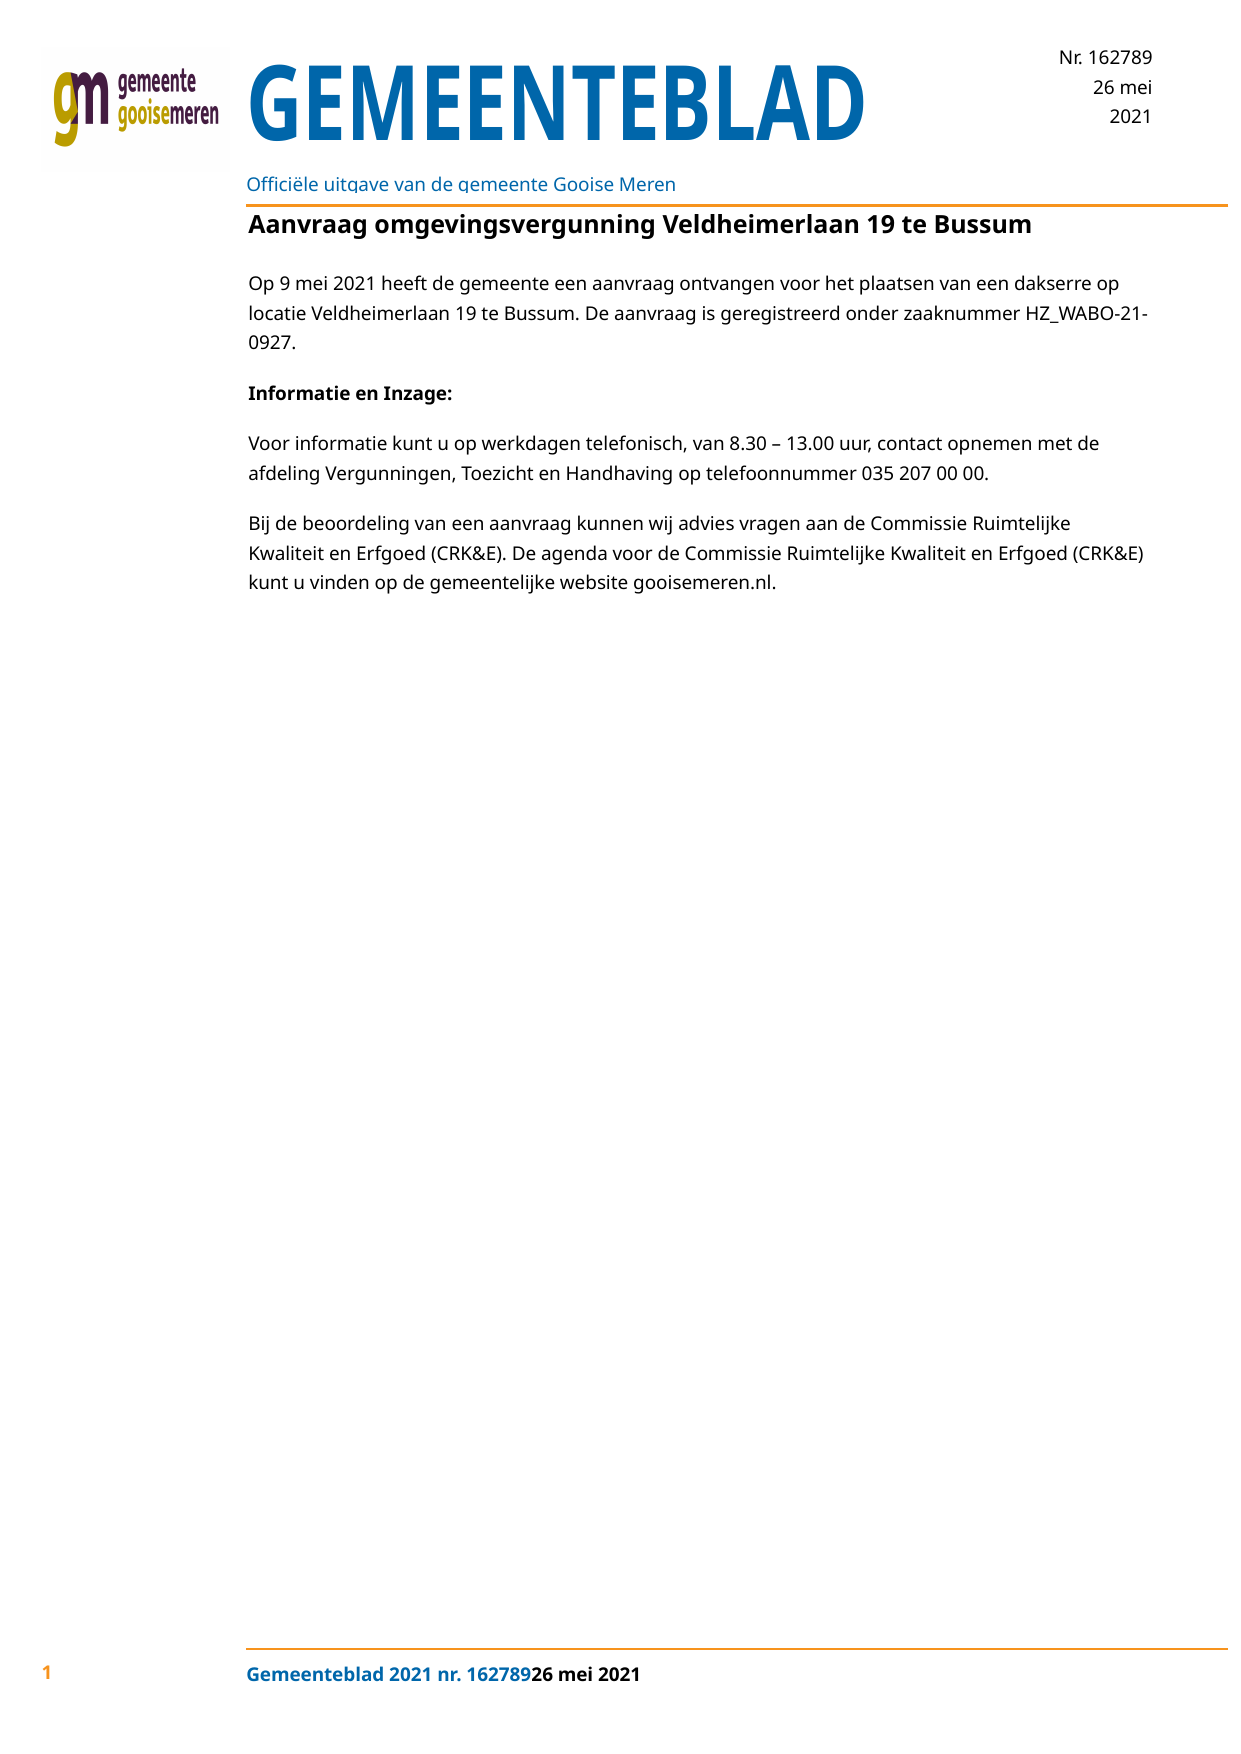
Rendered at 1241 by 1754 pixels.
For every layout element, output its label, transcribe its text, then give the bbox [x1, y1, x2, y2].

text Informatie en Inzage: [248, 380, 1152, 406]
text Aanvraag omgevingsvergunning Veldheimerlaan 19 te Bussum [248, 207, 1152, 241]
text Voor informatie kunt u op werkdagen telefonisch, van 8.30 – 13.00 uur, contact opnemen met de afdeling Vergunningen, Toezicht en Handhaving op telefoonnummer 035 207 00 00. [248, 430, 1152, 486]
text Bij de beoordeling van een aanvraag kunnen wij advies vragen aan de Commissie Ruimtelijke Kwaliteit en Erfgoed (CRK&E). De agenda voor de Commissie Ruimtelijke Kwaliteit en Erfgoed (CRK&E) kunt u vinden op de gemeentelijke website gooisemeren.nl. [248, 510, 1152, 595]
text Op 9 mei 2021 heeft de gemeente een aanvraag ontvangen voor het plaatsen van een dakserre op locatie Veldheimerlaan 19 te Bussum. De aanvraag is geregistreerd onder zaaknummer HZ_WABO-21-0927. [248, 270, 1152, 355]
picture [41, 47, 231, 172]
